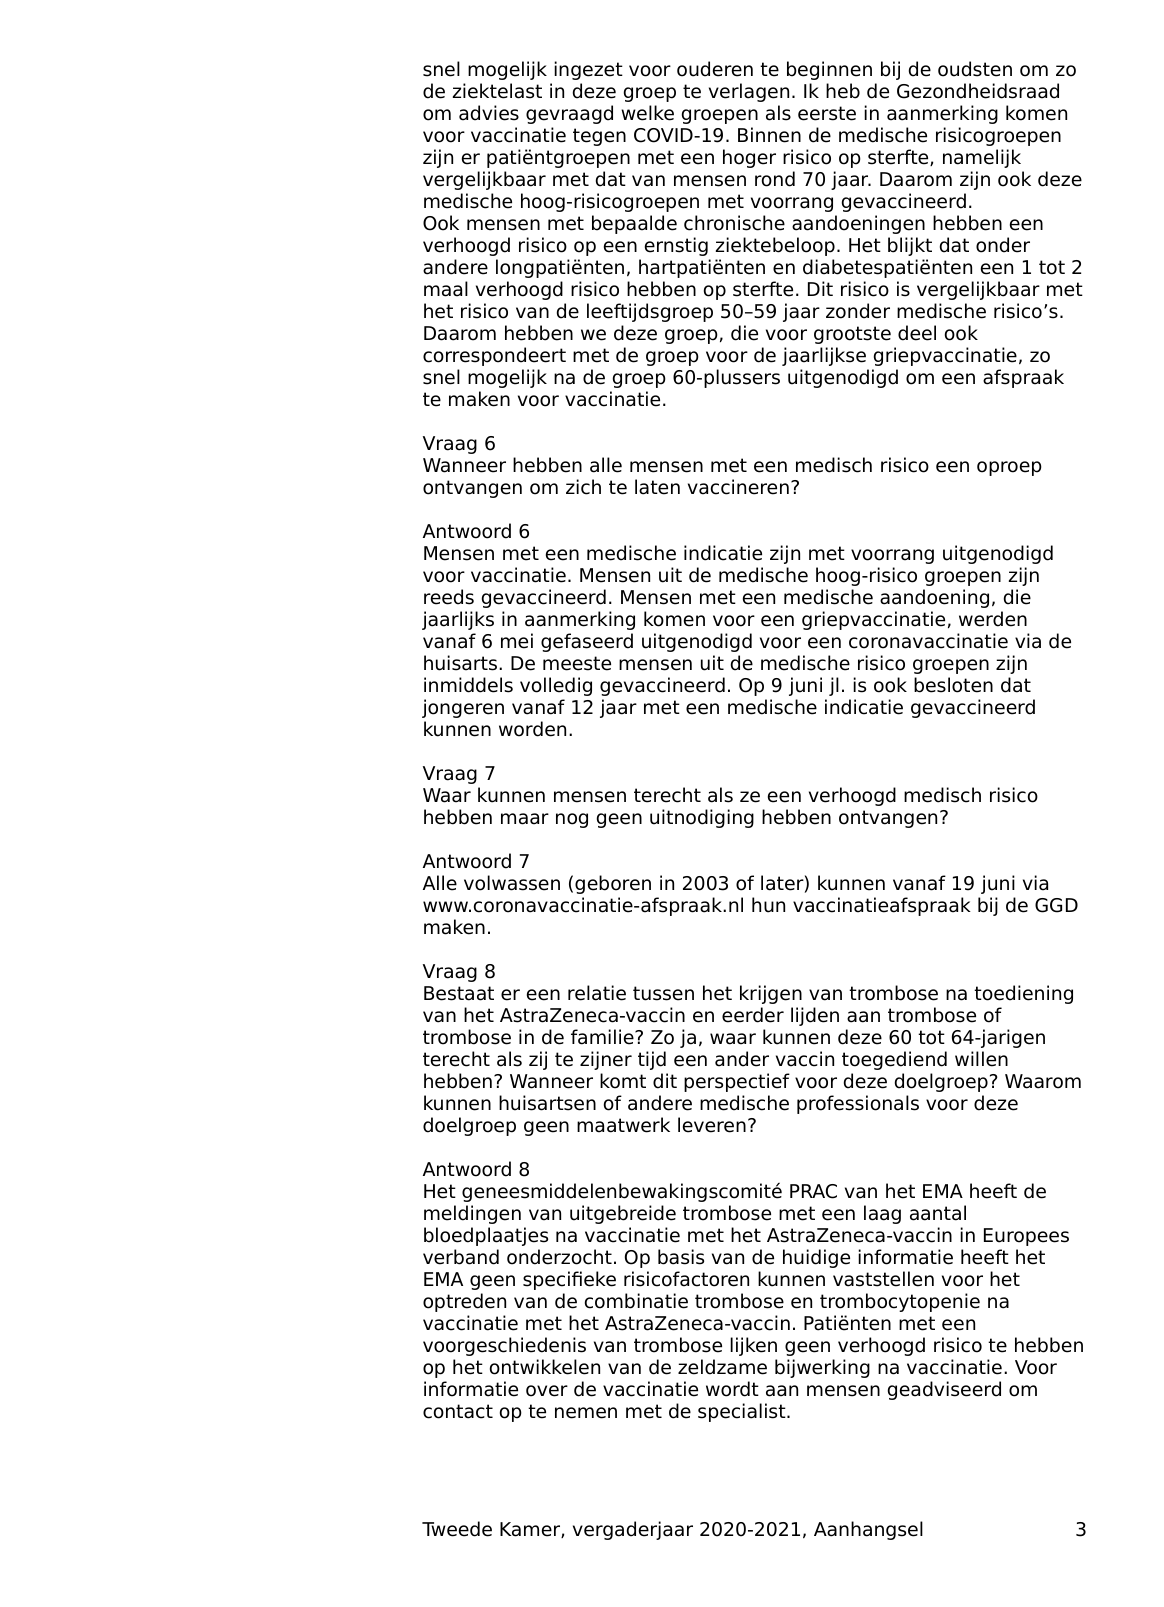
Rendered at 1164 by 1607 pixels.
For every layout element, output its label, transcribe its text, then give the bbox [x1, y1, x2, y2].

text Vraag 7 [422, 763, 1087, 785]
text snel mogelijk ingezet voor ouderen te beginnen bij de oudsten om zo de ziektelast in deze groep te verlagen. Ik heb de Gezondheidsraad om advies gevraagd welke groepen als eerste in aanmerking komen voor vaccinatie tegen COVID-19. Binnen de medische risicogroepen zijn er patiëntgroepen met een hoger risico op sterfte, namelijk vergelijkbaar met dat van mensen rond 70 jaar. Daarom zijn ook deze medische hoog-risicogroepen met voorrang gevaccineerd. [422, 59, 1087, 213]
text Antwoord 6 [422, 521, 1087, 543]
text Ook mensen met bepaalde chronische aandoeningen hebben een verhoogd risico op een ernstig ziektebeloop. Het blijkt dat onder andere longpatiënten, hartpatiënten en diabetespatiënten een 1 tot 2 maal verhoogd risico hebben op sterfte. Dit risico is vergelijkbaar met het risico van de leeftijdsgroep 50–59 jaar zonder medische risico’s. Daarom hebben we deze groep, die voor grootste deel ook correspondeert met de groep voor de jaarlijkse griepvaccinatie, zo snel mogelijk na de groep 60-plussers uitgenodigd om een afspraak te maken voor vaccinatie. [422, 213, 1087, 411]
text Mensen met een medische indicatie zijn met voorrang uitgenodigd voor vaccinatie. Mensen uit de medische hoog-risico groepen zijn reeds gevaccineerd. Mensen met een medische aandoening, die jaarlijks in aanmerking komen voor een griepvaccinatie, werden vanaf 6 mei gefaseerd uitgenodigd voor een coronavaccinatie via de huisarts. De meeste mensen uit de medische risico groepen zijn inmiddels volledig gevaccineerd. Op 9 juni jl. is ook besloten dat jongeren vanaf 12 jaar met een medische indicatie gevaccineerd kunnen worden. [422, 543, 1087, 741]
text Bestaat er een relatie tussen het krijgen van trombose na toediening van het AstraZeneca-vaccin en eerder lijden aan trombose of trombose in de familie? Zo ja, waar kunnen deze 60 tot 64-jarigen terecht als zij te zijner tijd een ander vaccin toegediend willen hebben? Wanneer komt dit perspectief voor deze doelgroep? Waarom kunnen huisartsen of andere medische professionals voor deze doelgroep geen maatwerk leveren? [422, 983, 1087, 1137]
text Vraag 8 [422, 961, 1087, 983]
text Wanneer hebben alle mensen met een medisch risico een oproep ontvangen om zich te laten vaccineren? [422, 455, 1087, 499]
text Waar kunnen mensen terecht als ze een verhoogd medisch risico hebben maar nog geen uitnodiging hebben ontvangen? [422, 785, 1087, 829]
text Vraag 6 [422, 433, 1087, 455]
text Antwoord 8 [422, 1159, 1087, 1181]
text Antwoord 7 [422, 851, 1087, 873]
text Het geneesmiddelenbewakingscomité PRAC van het EMA heeft de meldingen van uitgebreide trombose met een laag aantal bloedplaatjes na vaccinatie met het AstraZeneca-vaccin in Europees verband onderzocht. Op basis van de huidige informatie heeft het EMA geen specifieke risicofactoren kunnen vaststellen voor het optreden van de combinatie trombose en trombocytopenie na vaccinatie met het AstraZeneca-vaccin. Patiënten met een voorgeschiedenis van trombose lijken geen verhoogd risico te hebben op het ontwikkelen van de zeldzame bijwerking na vaccinatie. Voor informatie over de vaccinatie wordt aan mensen geadviseerd om contact op te nemen met de specialist. [422, 1181, 1087, 1423]
text Alle volwassen (geboren in 2003 of later) kunnen vanaf 19 juni via www.coronavaccinatie-afspraak.nl hun vaccinatieafspraak bij de GGD maken. [422, 873, 1087, 939]
